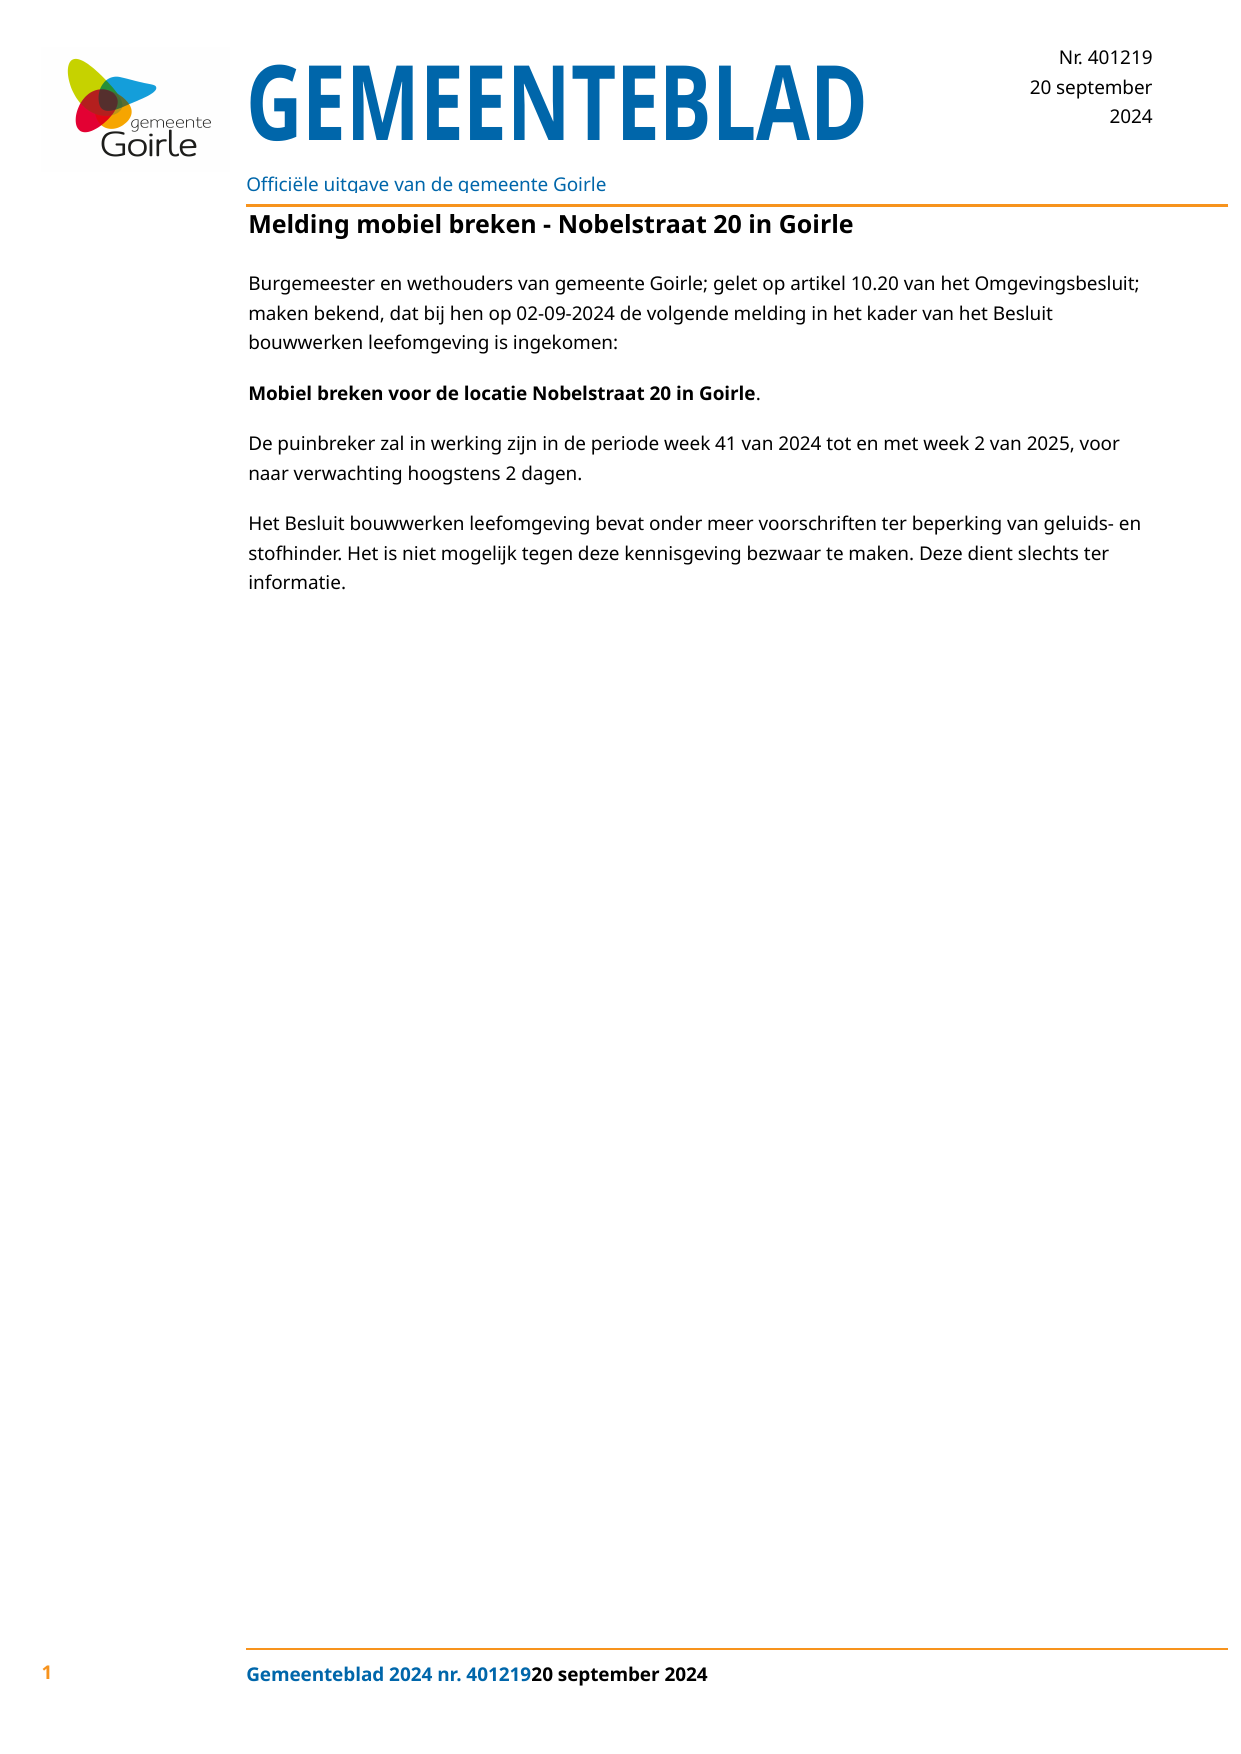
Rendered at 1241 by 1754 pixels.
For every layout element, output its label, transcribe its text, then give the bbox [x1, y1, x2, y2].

text Mobiel breken voor de locatie Nobelstraat 20 in Goirle. [248, 380, 1152, 406]
text Melding mobiel breken - Nobelstraat 20 in Goirle [248, 207, 1152, 241]
text Burgemeester en wethouders van gemeente Goirle; gelet op artikel 10.20 van het Omgevingsbesluit; maken bekend, dat bij hen op 02-09-2024 de volgende melding in het kader van het Besluit bouwwerken leefomgeving is ingekomen: [248, 270, 1152, 355]
text De puinbreker zal in werking zijn in de periode week 41 van 2024 tot en met week 2 van 2025, voor naar verwachting hoogstens 2 dagen. [248, 430, 1152, 486]
picture [41, 47, 231, 172]
text Het Besluit bouwwerken leefomgeving bevat onder meer voorschriften ter beperking van geluids- en stofhinder. Het is niet mogelijk tegen deze kennisgeving bezwaar te maken. Deze dient slechts ter informatie. [248, 510, 1152, 595]
